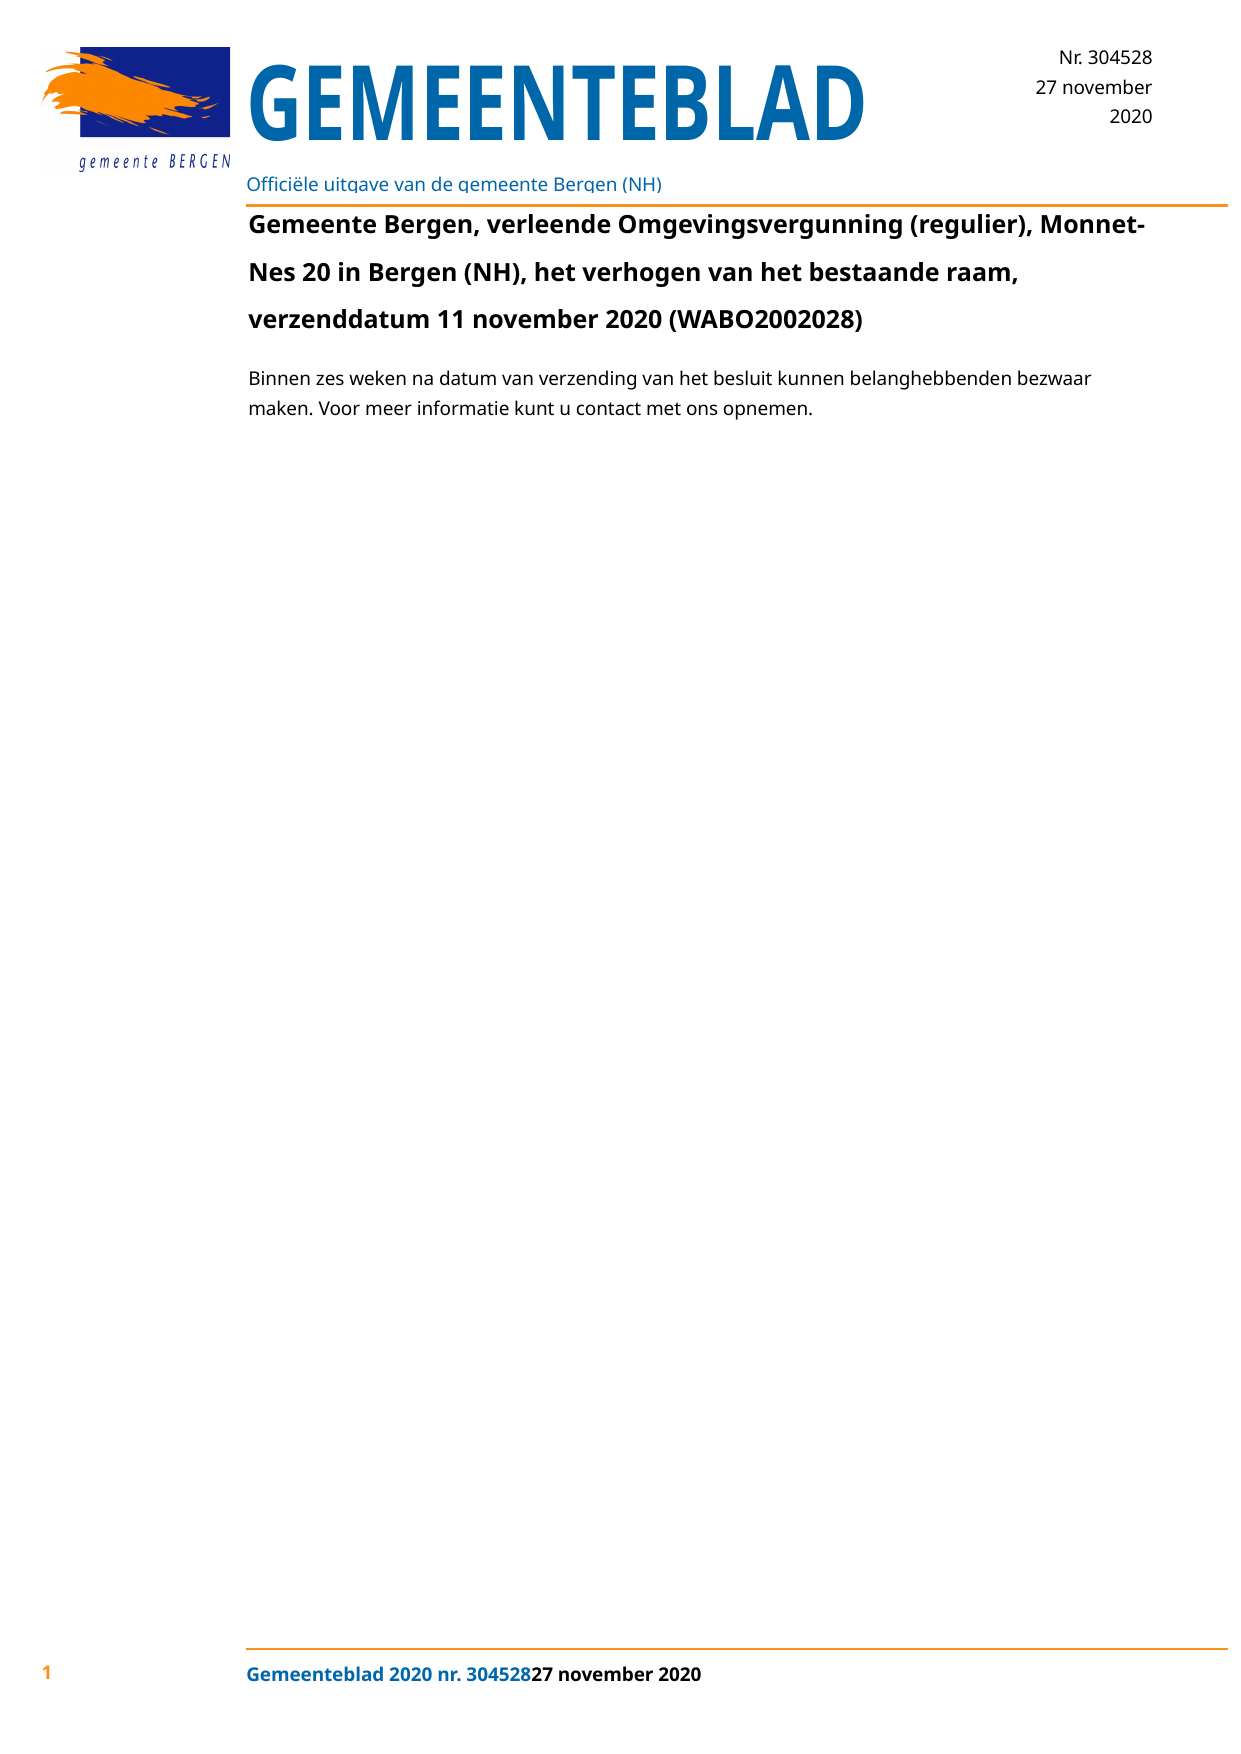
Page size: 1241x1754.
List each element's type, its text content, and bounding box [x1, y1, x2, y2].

text Binnen zes weken na datum van verzending van het besluit kunnen belanghebbenden bezwaar maken. Voor meer informatie kunt u contact met ons opnemen. [248, 366, 1152, 421]
picture [41, 47, 231, 172]
text Gemeente Bergen, verleende Omgevingsvergunning (regulier), Monnet-Nes 20 in Bergen (NH), het verhogen van het bestaande raam, verzenddatum 11 november 2020 (WABO2002028) [248, 207, 1152, 336]
